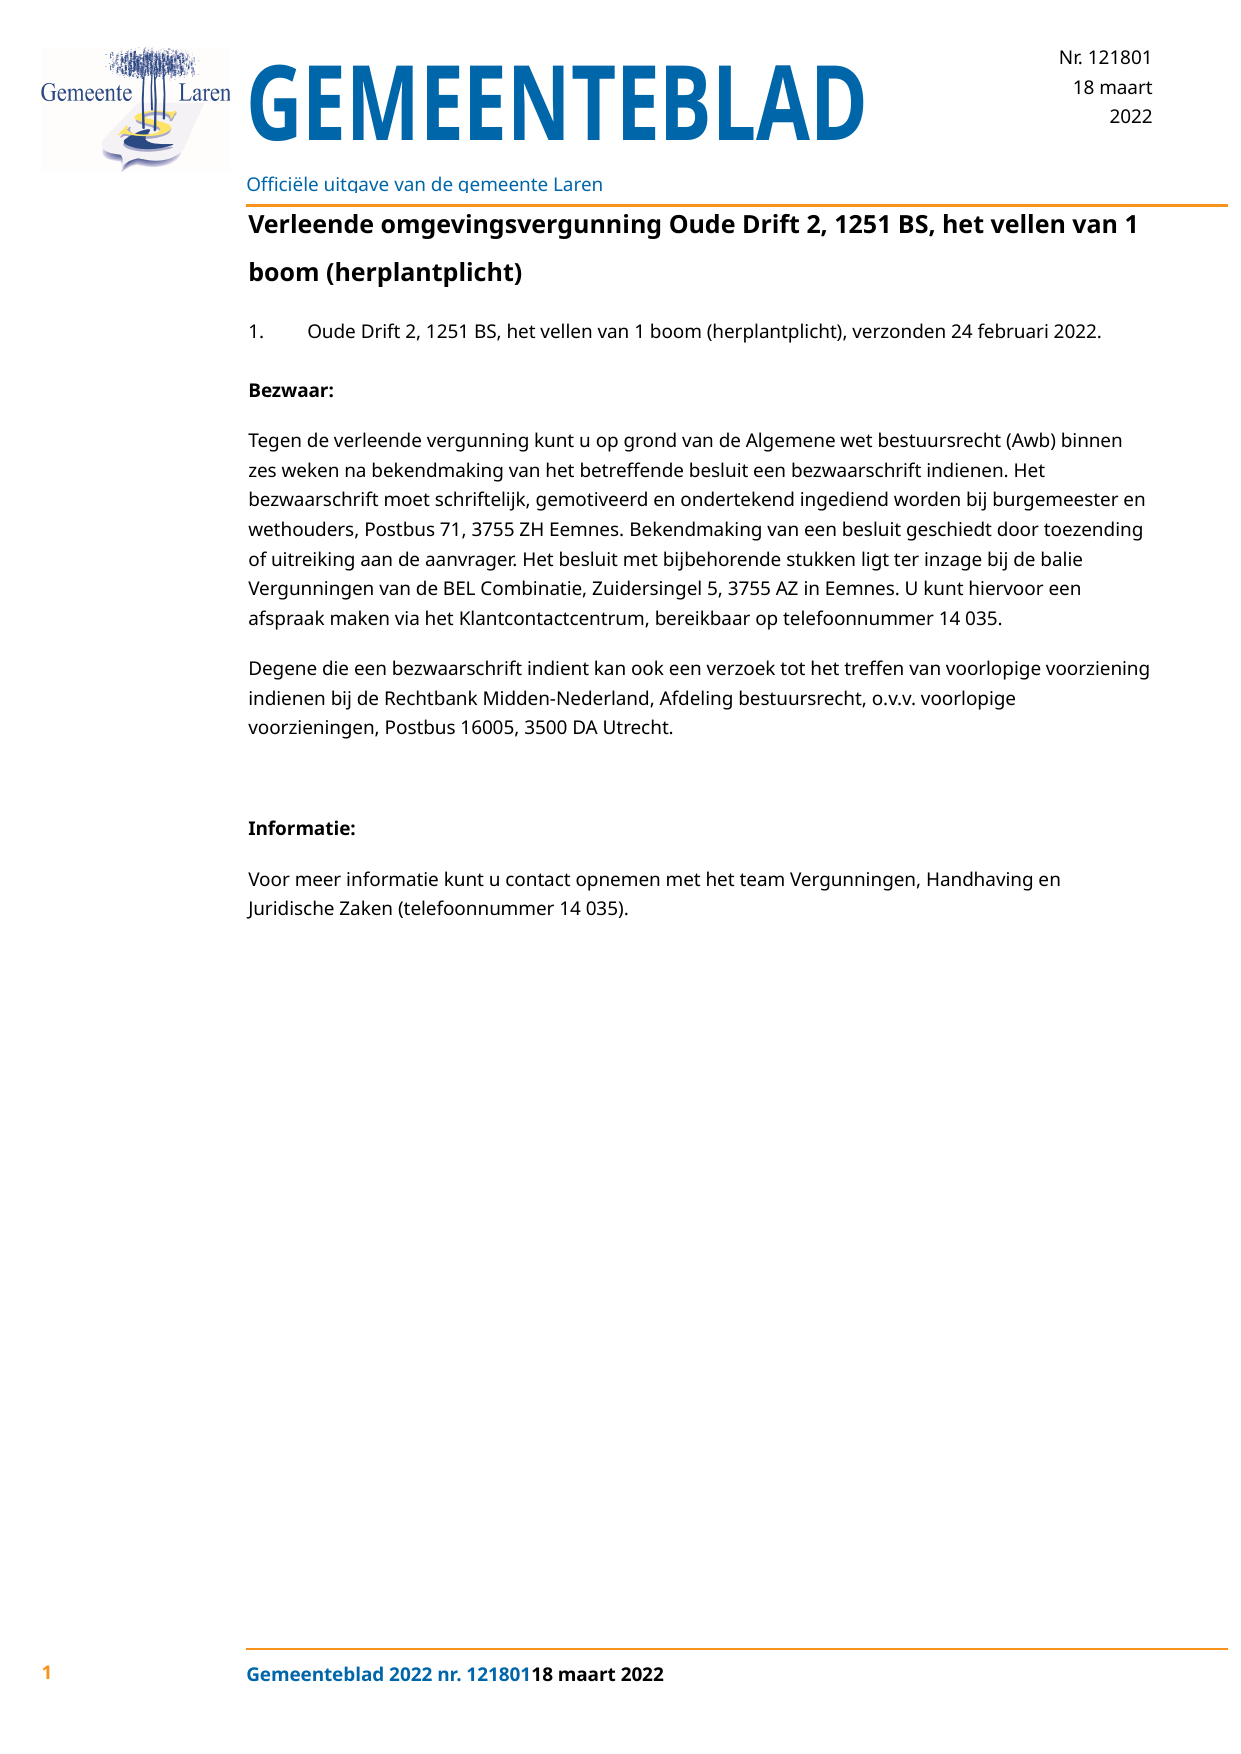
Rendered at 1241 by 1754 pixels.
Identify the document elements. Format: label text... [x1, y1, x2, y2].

text Bezwaar: [248, 377, 1152, 403]
text Informatie: [248, 815, 1152, 841]
text Degene die een bezwaarschrift indient kan ook een verzoek tot het treffen van voorlopige voorziening indienen bij de Rechtbank Midden-Nederland, Afdeling bestuursrecht, o.v.v. voorlopige voorzieningen, Postbus 16005, 3500 DA Utrecht. [248, 655, 1152, 740]
list Oude Drift 2, 1251 BS, het vellen van 1 boom (herplantplicht), verzonden 24 februari 2022. [248, 318, 1152, 344]
text Tegen de verleende vergunning kunt u op grond van de Algemene wet bestuursrecht (Awb) binnen zes weken na bekendmaking van het betreffende besluit een bezwaarschrift indienen. Het bezwaarschrift moet schriftelijk, gemotiveerd en ondertekend ingediend worden bij burgemeester en wethouders, Postbus 71, 3755 ZH Eemnes. Bekendmaking van een besluit geschiedt door toezending of uitreiking aan de aanvrager. Het besluit met bijbehorende stukken ligt ter inzage bij de balie Vergunningen van de BEL Combinatie, Zuidersingel 5, 3755 AZ in Eemnes. U kunt hiervoor een afspraak maken via het Klantcontactcentrum, bereikbaar op telefoonnummer 14 035. [248, 427, 1152, 631]
text Voor meer informatie kunt u contact opnemen met het team Vergunningen, Handhaving en Juridische Zaken (telefoonnummer 14 035). [248, 866, 1152, 921]
text Verleende omgevingsvergunning Oude Drift 2, 1251 BS, het vellen van 1 boom (herplantplicht) [248, 207, 1152, 288]
picture [41, 47, 231, 172]
